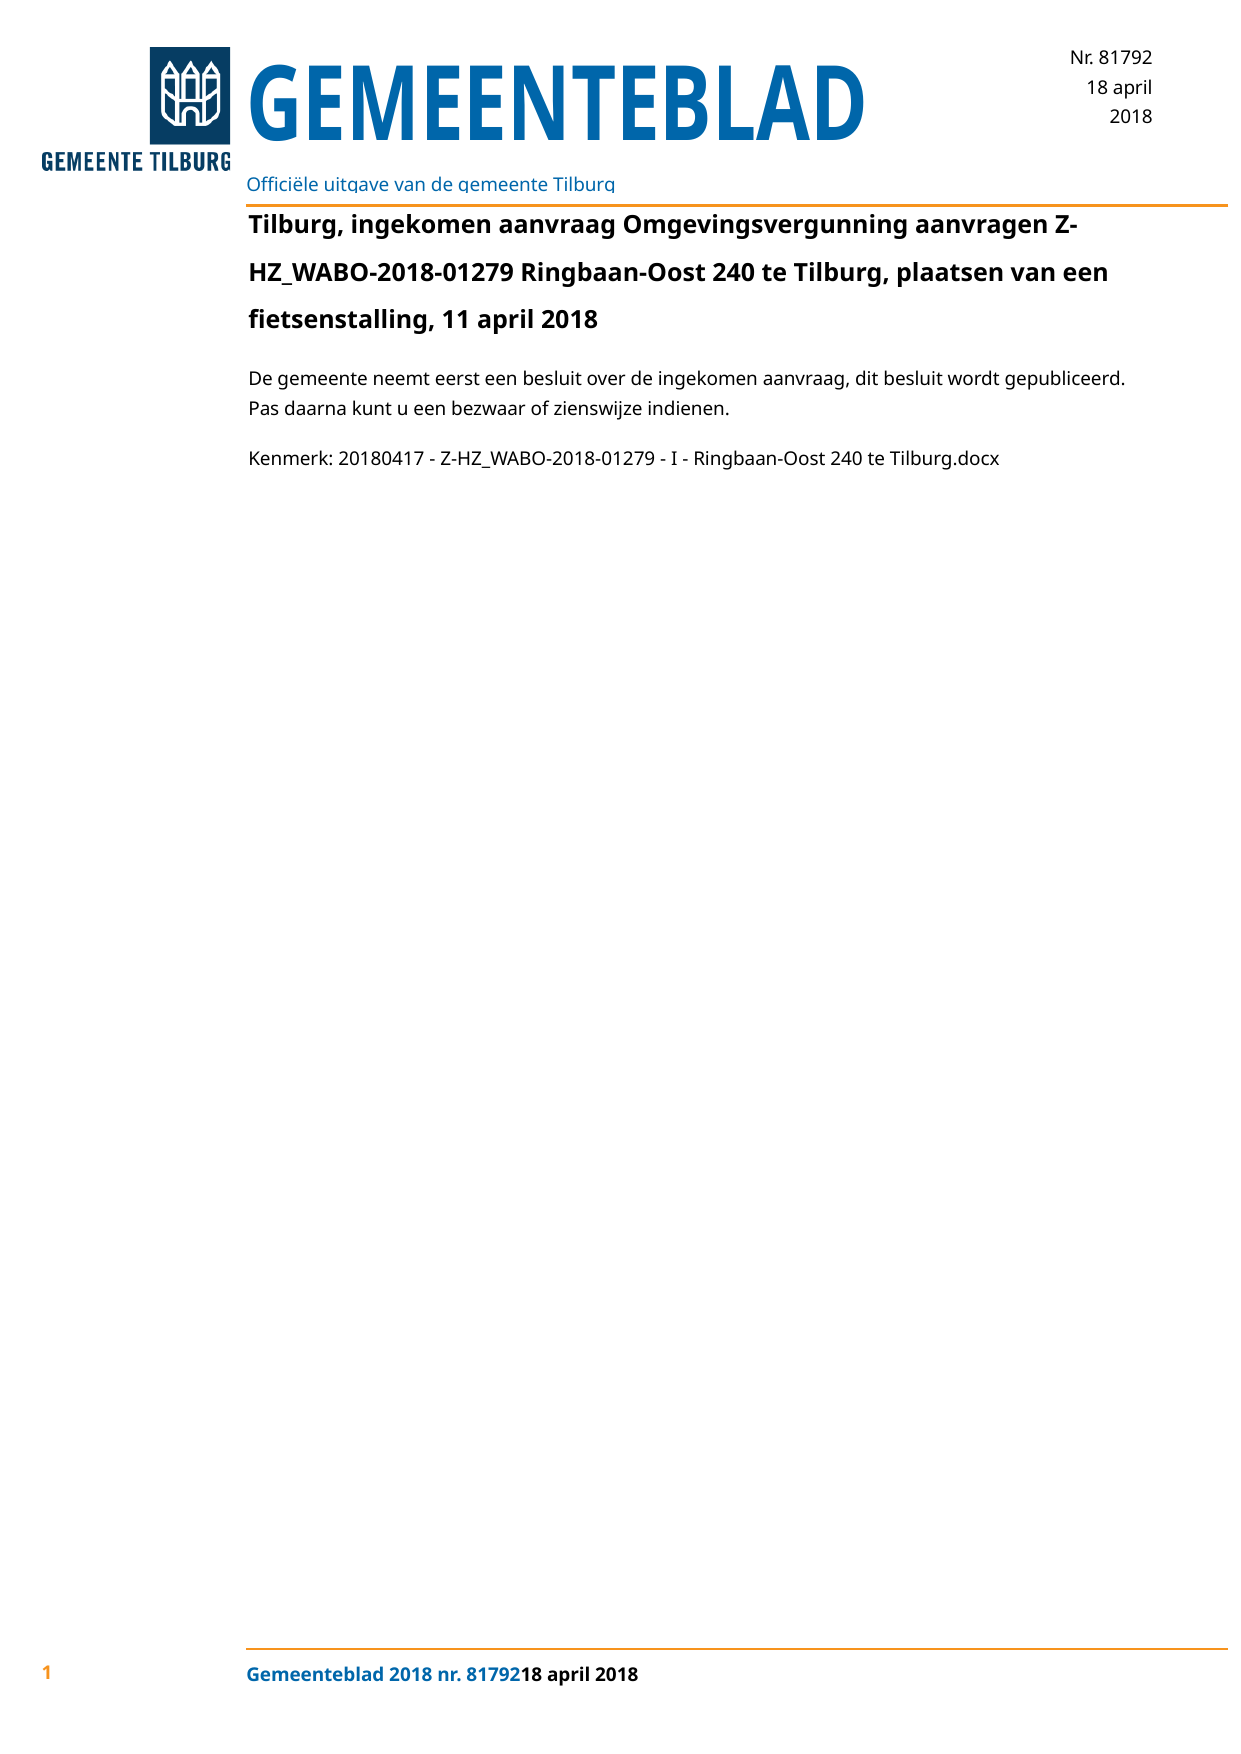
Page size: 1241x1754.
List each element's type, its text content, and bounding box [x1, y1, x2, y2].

picture [41, 47, 231, 172]
text Tilburg, ingekomen aanvraag Omgevingsvergunning aanvragen Z-HZ_WABO-2018-01279 Ringbaan-Oost 240 te Tilburg, plaatsen van een fietsenstalling, 11 april 2018 [248, 207, 1152, 336]
text De gemeente neemt eerst een besluit over de ingekomen aanvraag, dit besluit wordt gepubliceerd. Pas daarna kunt u een bezwaar of zienswijze indienen. [248, 366, 1152, 421]
text Kenmerk: 20180417 - Z-HZ_WABO-2018-01279 - I - Ringbaan-Oost 240 te Tilburg.docx [248, 446, 1152, 471]
